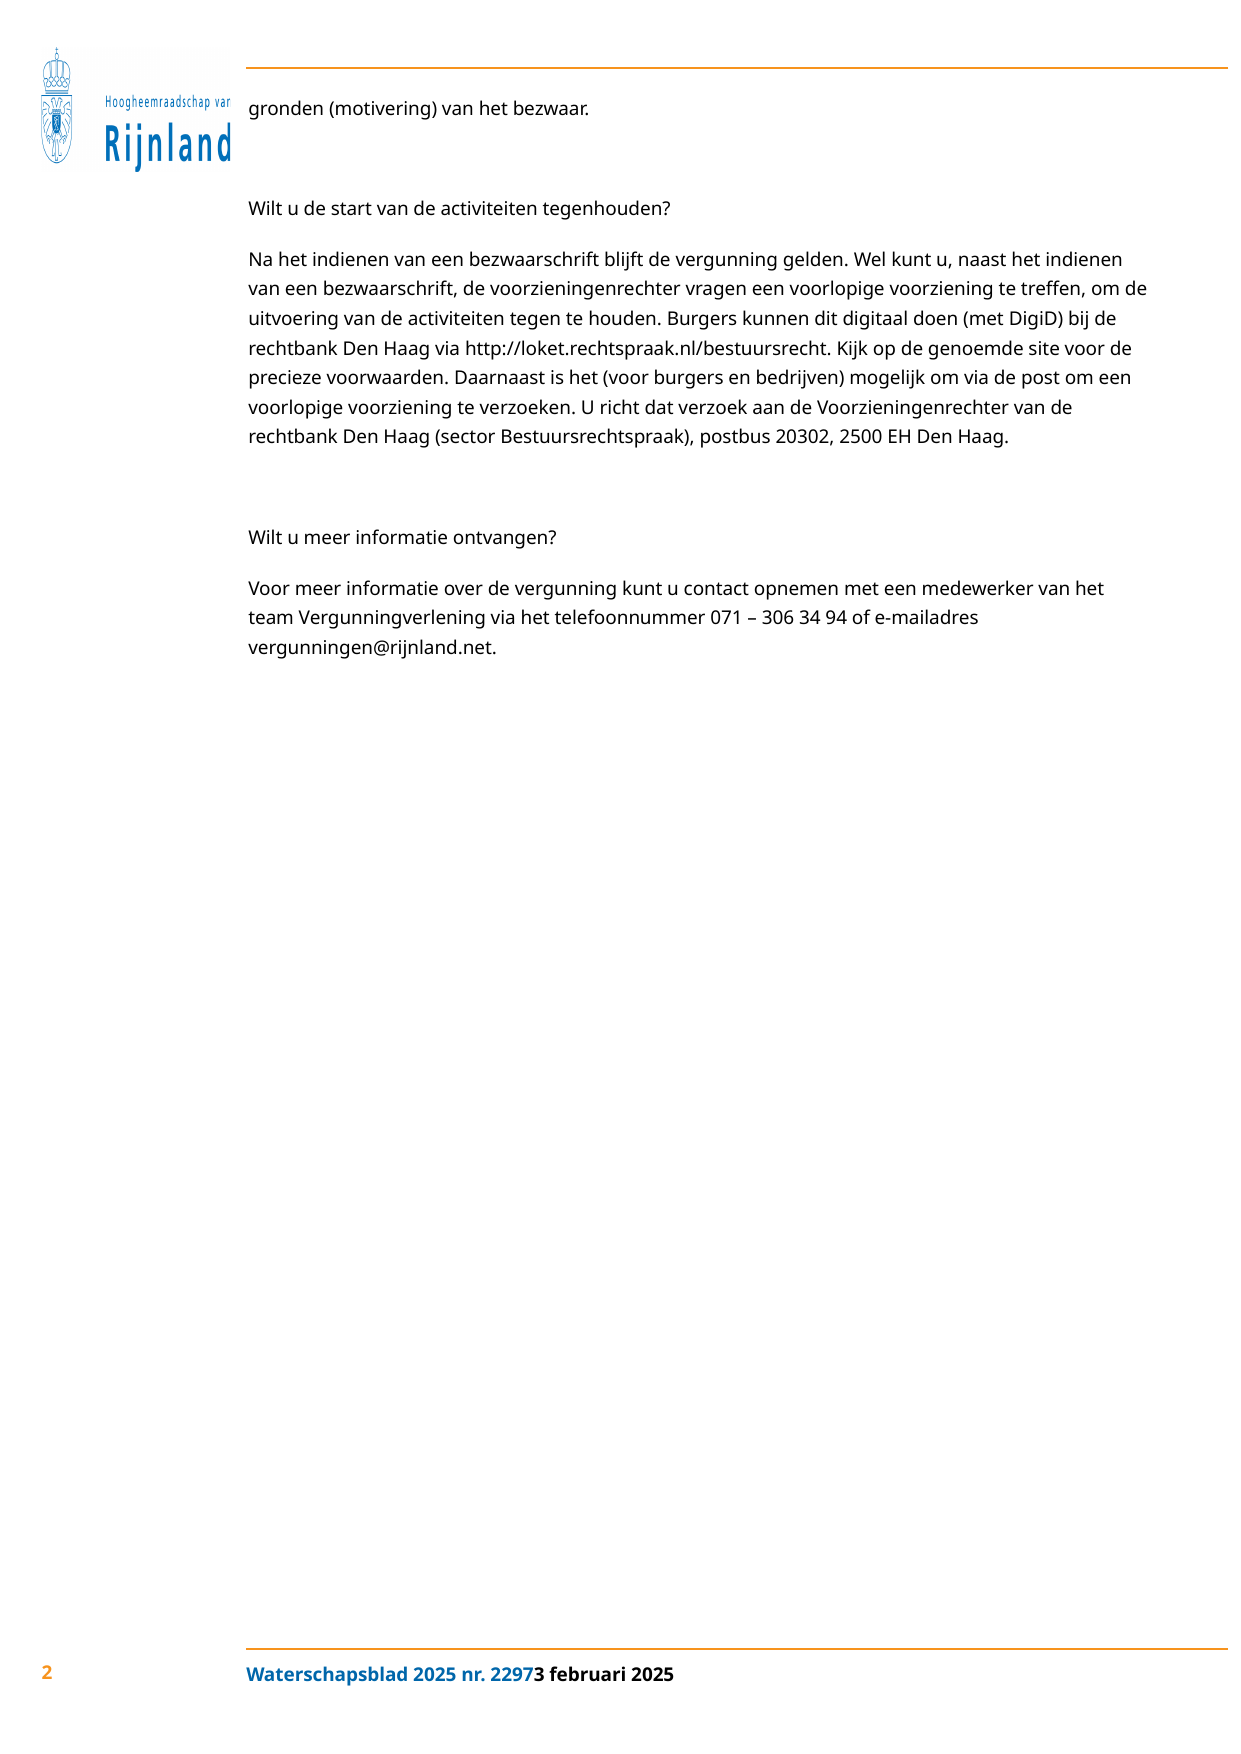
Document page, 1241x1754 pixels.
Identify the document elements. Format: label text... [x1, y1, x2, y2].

picture [41, 47, 231, 172]
text Wilt u meer informatie ontvangen? [248, 524, 1152, 550]
text Na het indienen van een bezwaarschrift blijft de vergunning gelden. Wel kunt u, naast het indienen van een bezwaarschrift, de voorzieningenrechter vragen een voorlopige voorziening te treffen, om de uitvoering van de activiteiten tegen te houden. Burgers kunnen dit digitaal doen (met DigiD) bij de rechtbank Den Haag via http://loket.rechtspraak.nl/bestuursrecht. Kijk op de genoemde site voor de precieze voorwaarden. Daarnaast is het (voor burgers en bedrijven) mogelijk om via de post om een voorlopige voorziening te verzoeken. U richt dat verzoek aan de Voorzieningenrechter van de rechtbank Den Haag (sector Bestuursrechtspraak), postbus 20302, 2500 EH Den Haag. [248, 246, 1152, 449]
text Wilt u de start van de activiteiten tegenhouden? [248, 196, 1152, 221]
text gronden (motivering) van het bezwaar. [248, 95, 1152, 121]
text Voor meer informatie over de vergunning kunt u contact opnemen met een medewerker van het team Vergunningverlening via het telefoonnummer 071 – 306 34 94 of e-mailadres vergunningen@rijnland.net. [248, 575, 1152, 660]
